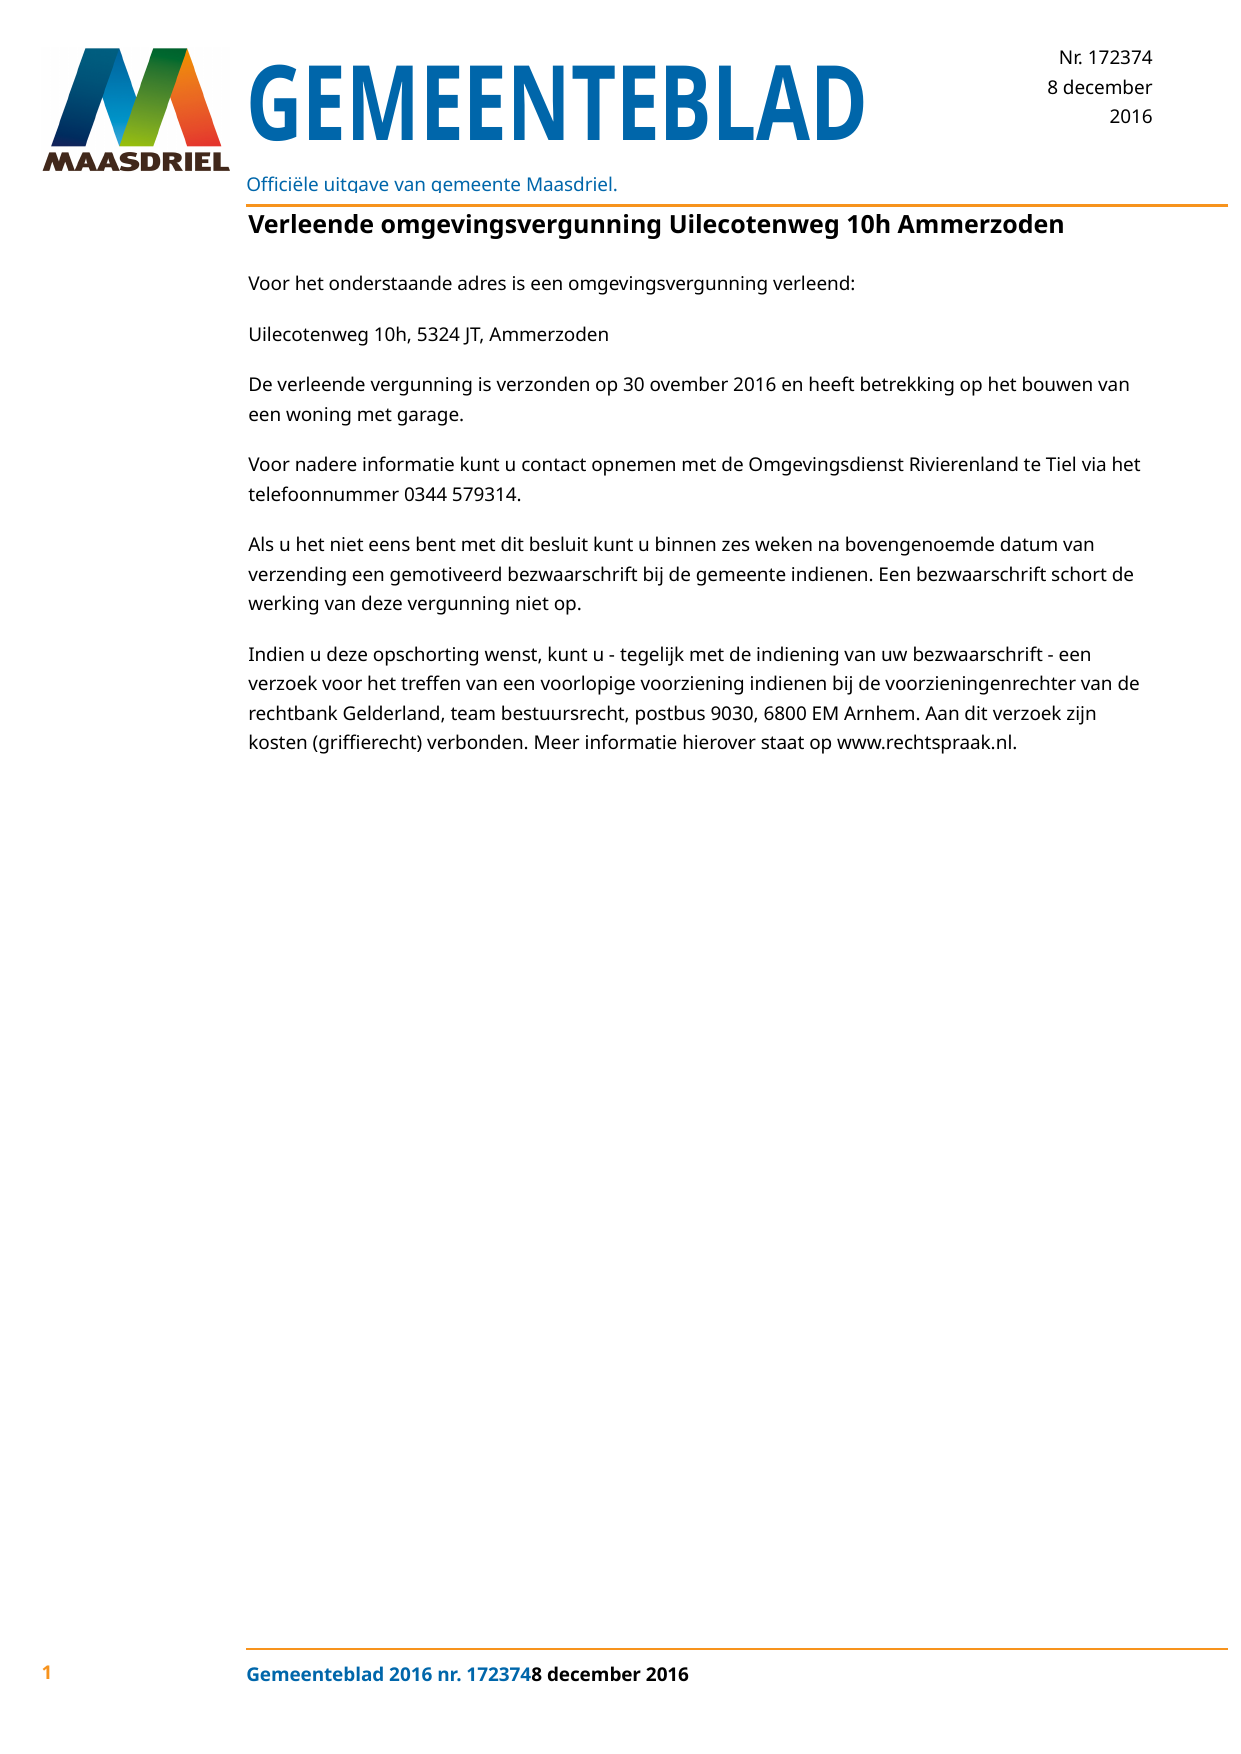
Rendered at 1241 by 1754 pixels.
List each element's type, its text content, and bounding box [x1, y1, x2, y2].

text Voor nadere informatie kunt u contact opnemen met de Omgevingsdienst Rivierenland te Tiel via het telefoonnummer 0344 579314. [248, 451, 1152, 506]
text Verleende omgevingsvergunning Uilecotenweg 10h Ammerzoden [248, 207, 1152, 241]
text Indien u deze opschorting wenst, kunt u - tegelijk met de indiening van uw bezwaarschrift - een verzoek voor het treffen van een voorlopige voorziening indienen bij de voorzieningenrechter van de rechtbank Gelderland, team bestuursrecht, postbus 9030, 6800 EM Arnhem. Aan dit verzoek zijn kosten (griffierecht) verbonden. Meer informatie hierover staat op www.rechtspraak.nl. [248, 641, 1152, 755]
text Voor het onderstaande adres is een omgevingsvergunning verleend: [248, 270, 1152, 296]
text De verleende vergunning is verzonden op 30 ovember 2016 en heeft betrekking op het bouwen van een woning met garage. [248, 371, 1152, 426]
text Als u het niet eens bent met dit besluit kunt u binnen zes weken na bovengenoemde datum van verzending een gemotiveerd bezwaarschrift bij de gemeente indienen. Een bezwaarschrift schort de werking van deze vergunning niet op. [248, 531, 1152, 616]
picture [41, 47, 231, 172]
text Uilecotenweg 10h, 5324 JT, Ammerzoden [248, 321, 1152, 346]
